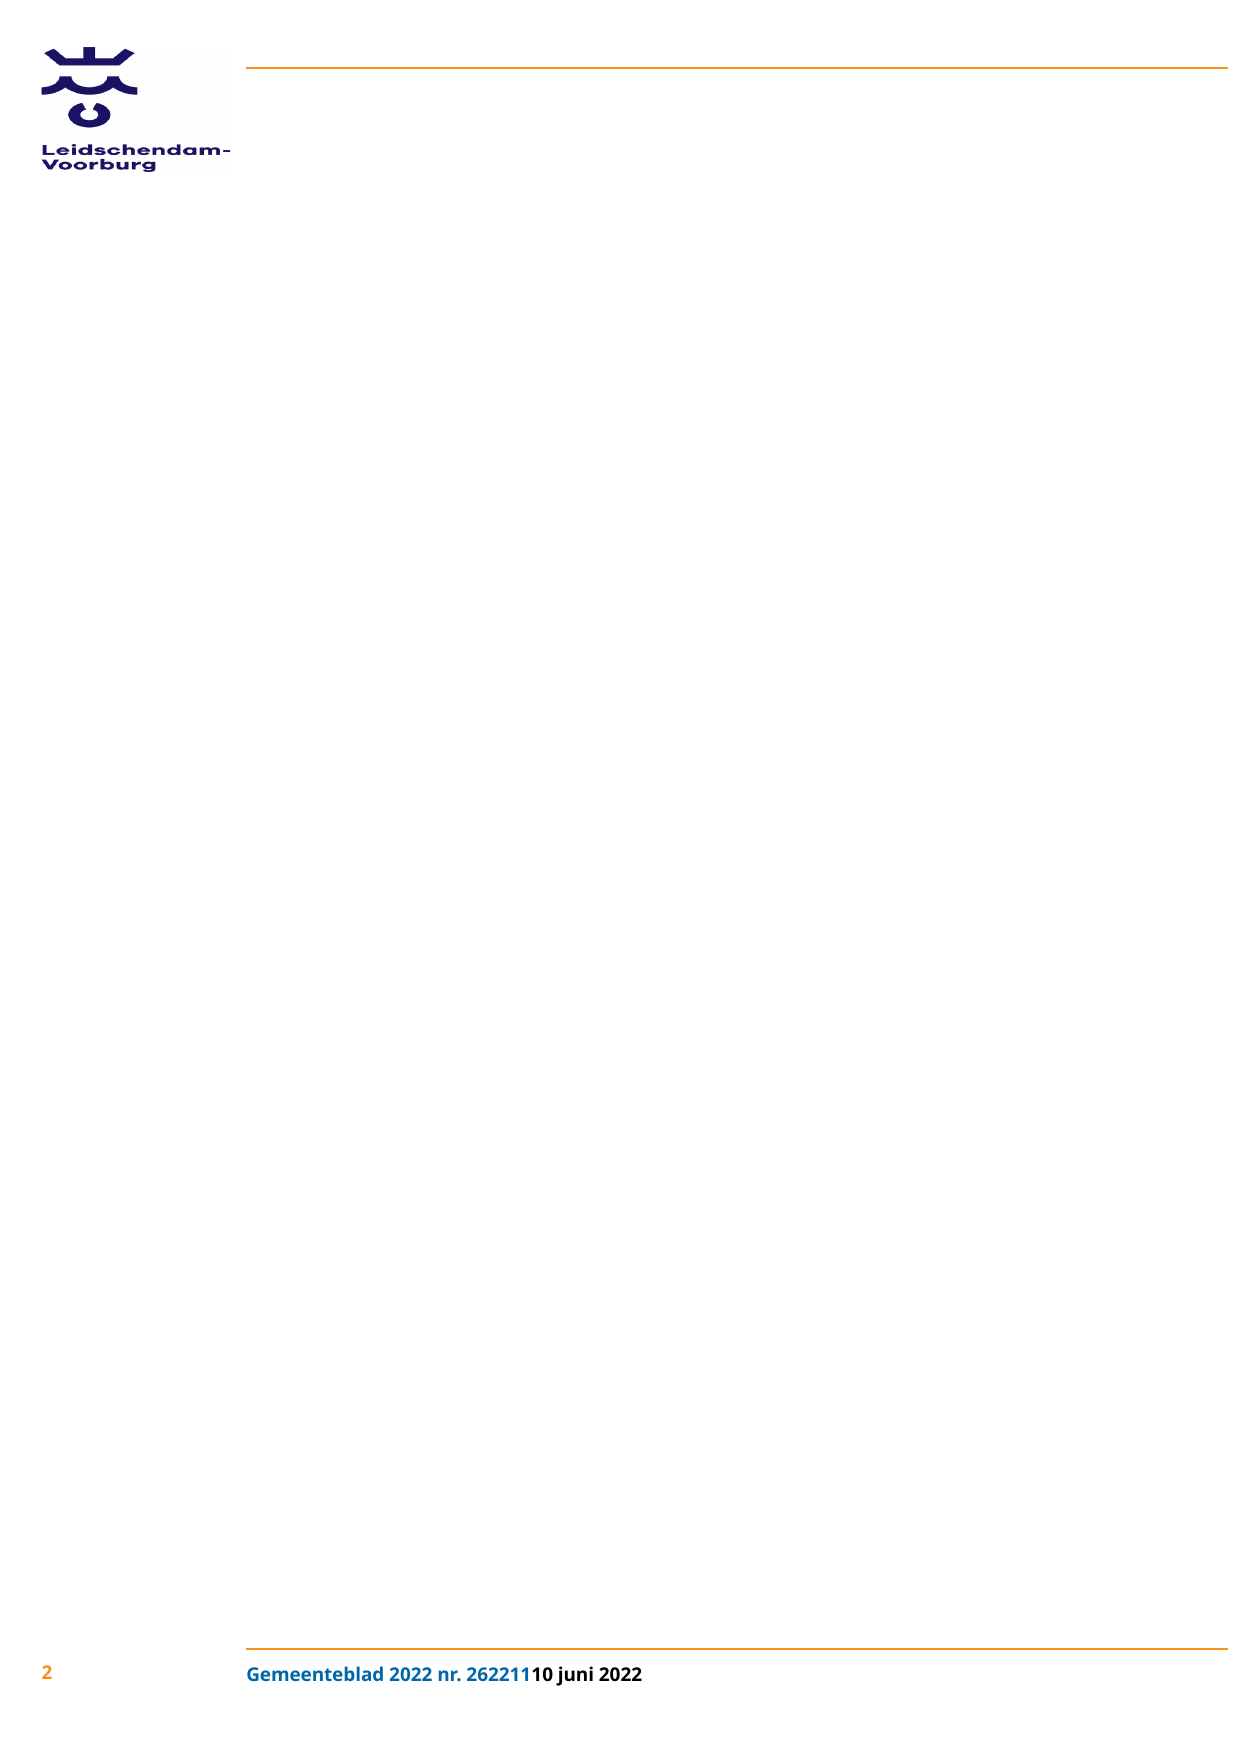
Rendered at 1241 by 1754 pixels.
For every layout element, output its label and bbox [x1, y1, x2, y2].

picture [41, 47, 231, 172]
